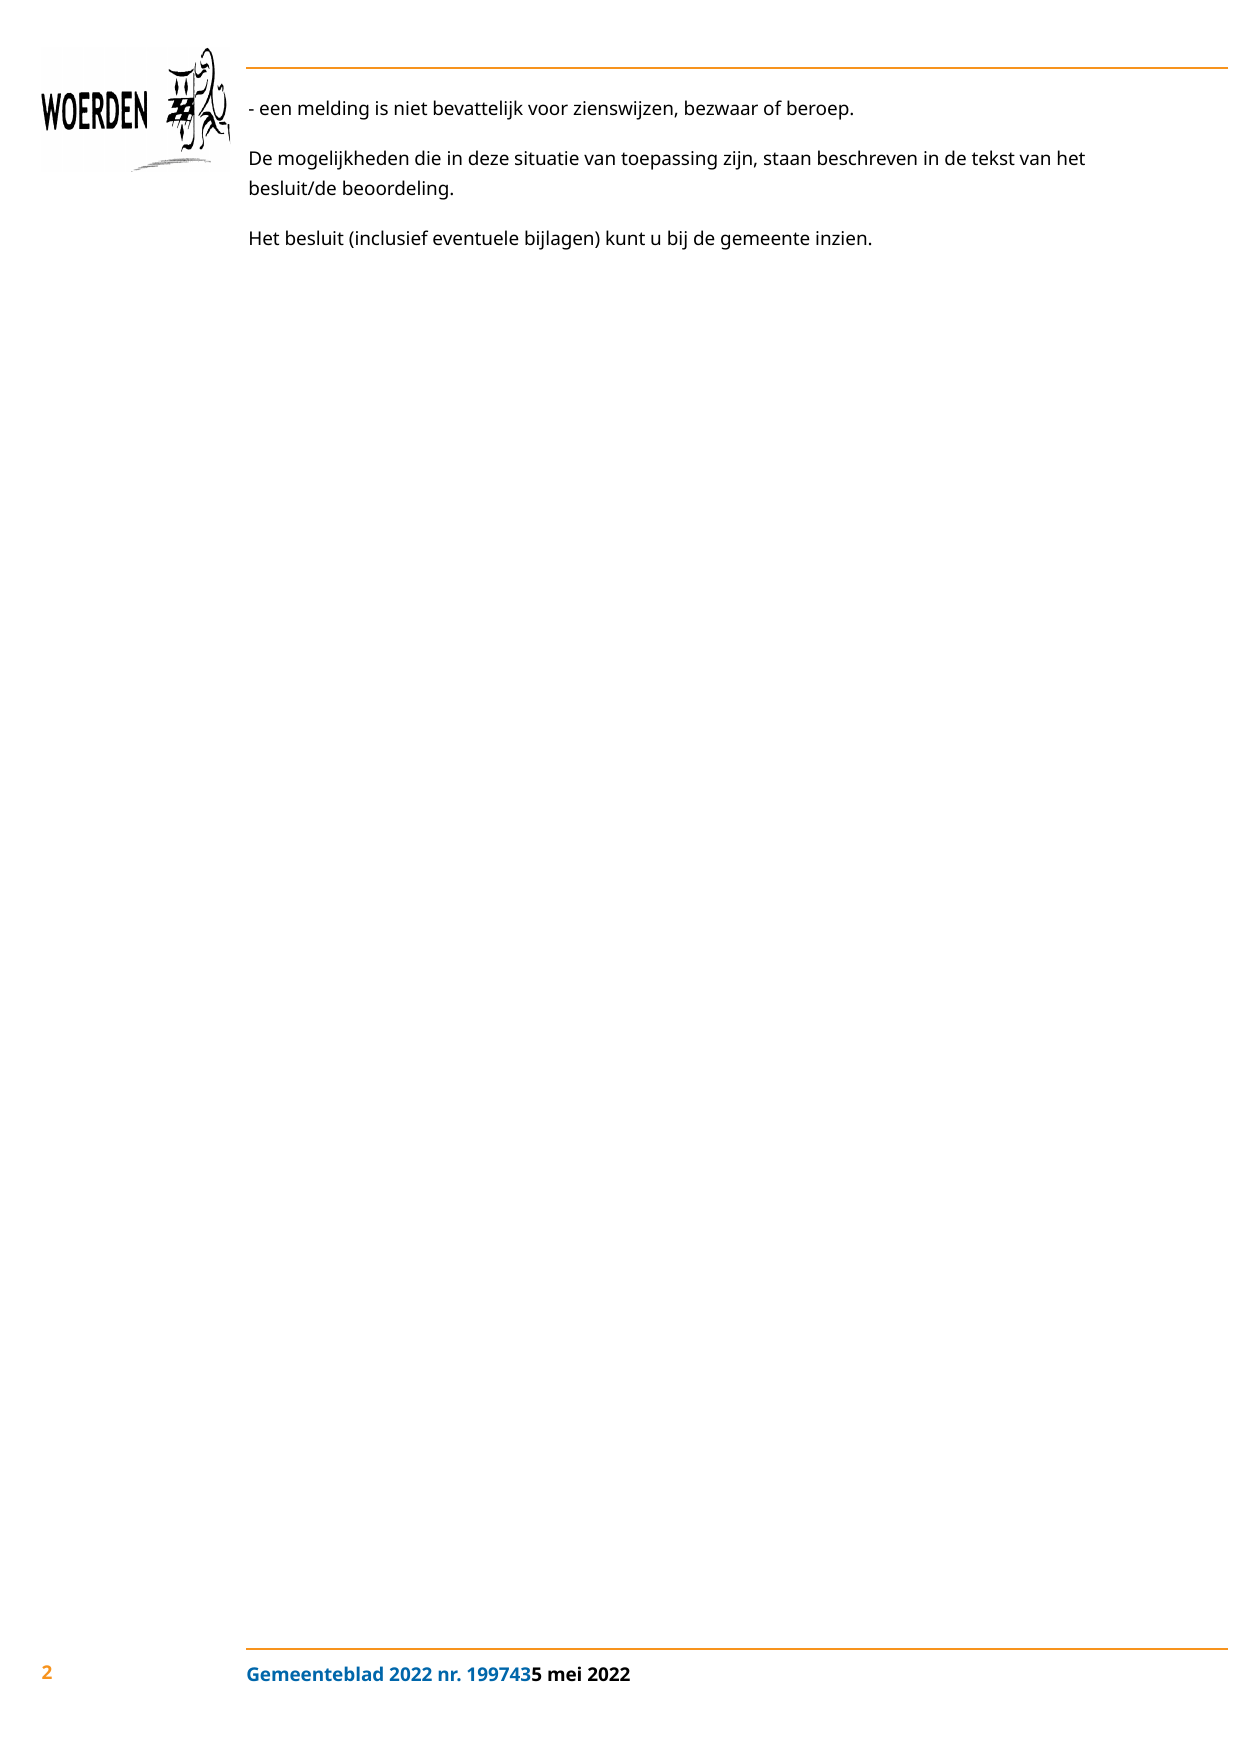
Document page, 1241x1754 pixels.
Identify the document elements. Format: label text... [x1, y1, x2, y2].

text Het besluit (inclusief eventuele bijlagen) kunt u bij de gemeente inzien. [248, 225, 1152, 251]
text - een melding is niet bevattelijk voor zienswijzen, bezwaar of beroep. [248, 95, 1152, 121]
text De mogelijkheden die in deze situatie van toepassing zijn, staan beschreven in de tekst van het besluit/de beoordeling. [248, 145, 1152, 201]
picture [41, 47, 231, 172]
